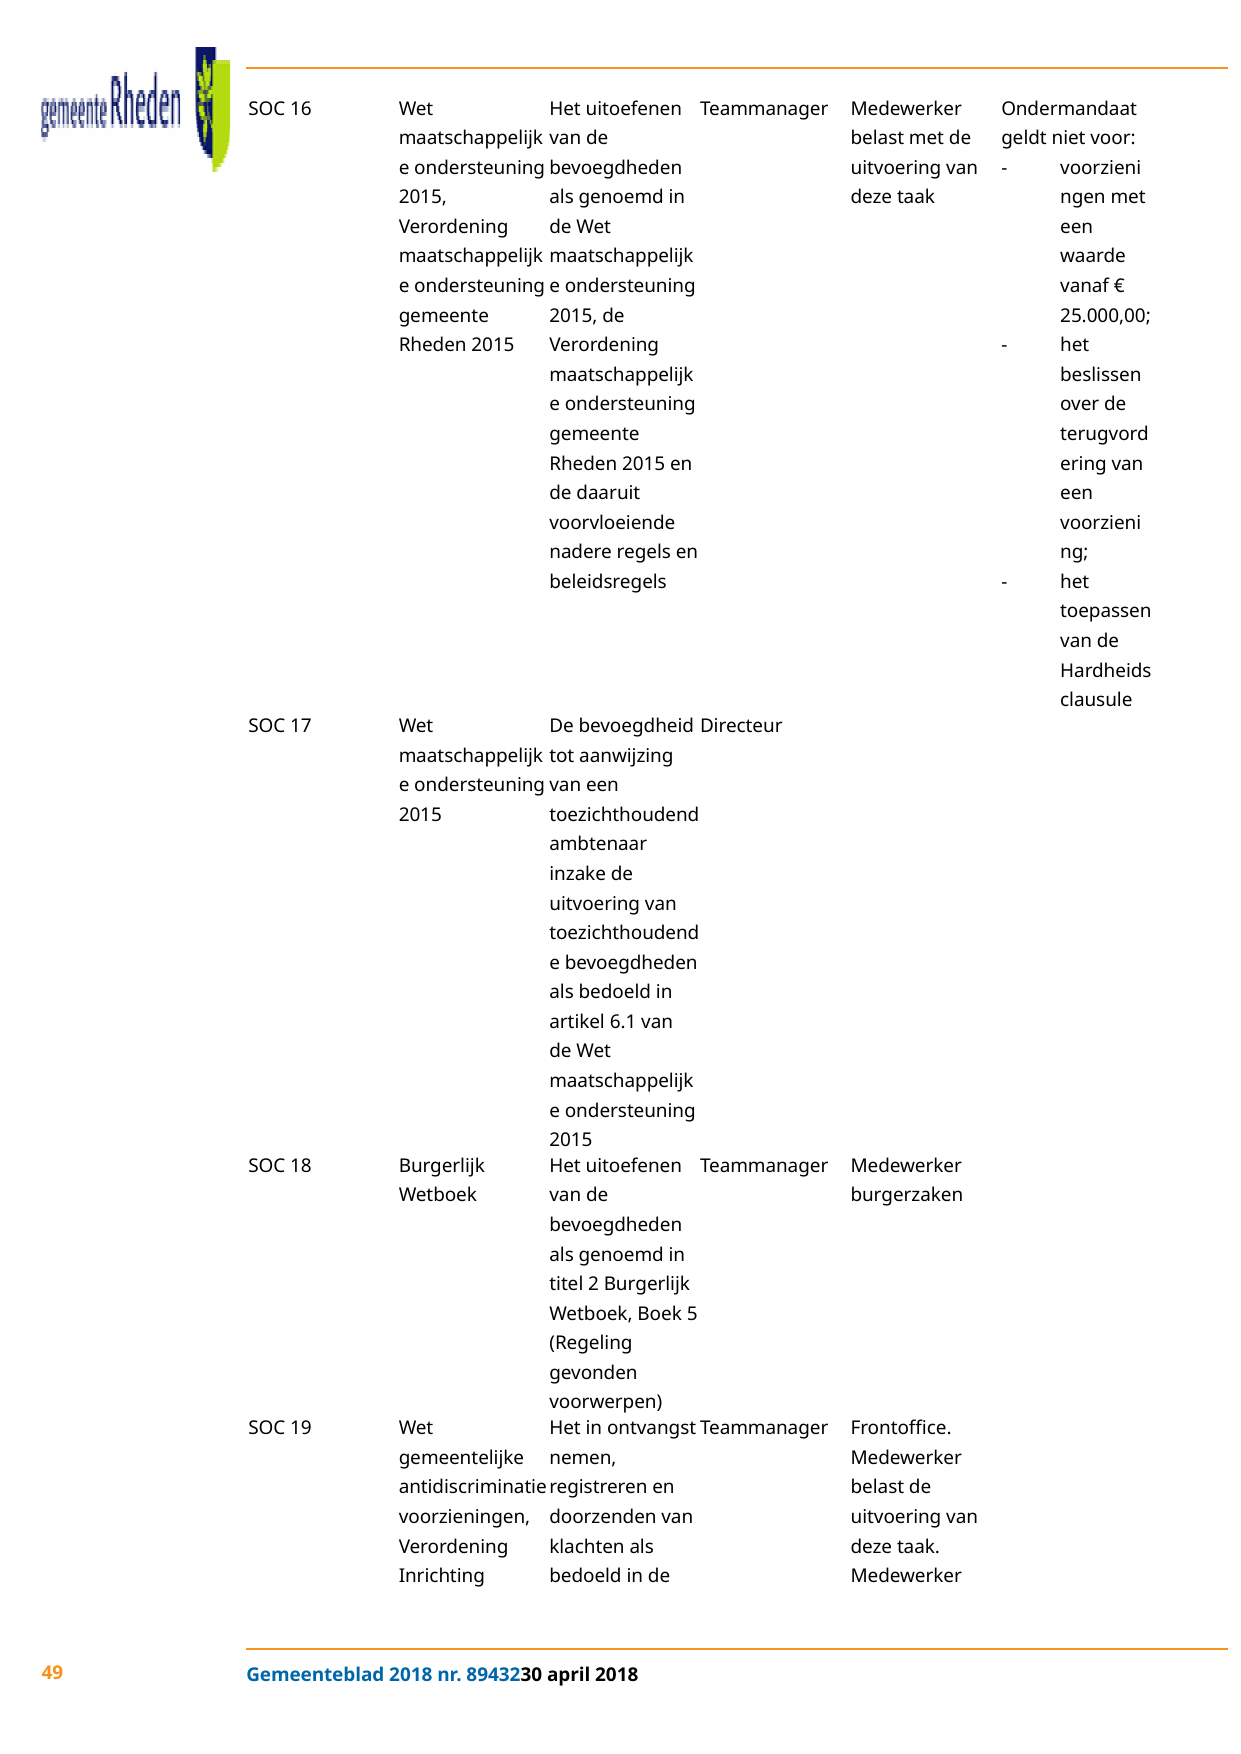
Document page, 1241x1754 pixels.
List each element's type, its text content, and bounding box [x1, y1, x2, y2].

table_cell De bevoegdheid tot aanwijzing van een toezichthoudend ambtenaar inzake de uitvoering van toezichthoudende bevoegdheden als bedoeld in artikel 6.1 van de Wet maatschappelijke ondersteuning 2015 [549, 712, 700, 1152]
table_cell [1001, 1415, 1152, 1588]
table_cell Wet maatschappelijke ondersteuning 2015, Verordening maatschappelijke ondersteuning gemeente Rheden 2015 [399, 95, 549, 712]
table_cell Teammanager [700, 1415, 850, 1588]
table_cell SOC 16 [248, 95, 398, 712]
table_cell Burgerlijk Wetboek [399, 1152, 549, 1414]
picture [41, 47, 231, 172]
table_cell Frontoffice. Medewerker belast de uitvoering van deze taak. Medewerker [850, 1415, 1001, 1588]
table_cell Het in ontvangst nemen, registreren en doorzenden van klachten als bedoeld in de [549, 1415, 700, 1588]
table_cell Het uitoefenen van de bevoegdheden als genoemd in titel 2 Burgerlijk Wetboek, Boek 5 (Regeling gevonden voorwerpen) [549, 1152, 700, 1414]
table_cell [1001, 712, 1152, 1152]
table_cell Medewerker belast met de uitvoering van deze taak [850, 95, 1001, 712]
table_cell Teammanager [700, 95, 850, 712]
table_cell Directeur [700, 712, 850, 1152]
table_cell Ondermandaat geldt niet voor: voorzieningen met een waarde vanaf € 25.000,00; het beslissen over de terugvordering van een voorziening; het toepassen van de Hardheidsclausule [1001, 95, 1152, 712]
table_cell SOC 19 [248, 1415, 398, 1588]
table_cell SOC 17 [248, 712, 398, 1152]
table_cell Teammanager [700, 1152, 850, 1414]
table_cell [1001, 1152, 1152, 1414]
table_cell [850, 712, 1001, 1152]
table_cell Medewerker burgerzaken [850, 1152, 1001, 1414]
table_cell Wet maatschappelijke ondersteuning 2015 [399, 712, 549, 1152]
table_cell Het uitoefenen van de bevoegdheden als genoemd in de Wet maatschappelijke ondersteuning 2015, de Verordening maatschappelijke ondersteuning gemeente Rheden 2015 en de daaruit voorvloeiende nadere regels en beleidsregels [549, 95, 700, 712]
table_cell SOC 18 [248, 1152, 398, 1414]
table_cell Wet gemeentelijke antidiscriminatievoorzieningen, Verordening Inrichting [399, 1415, 549, 1588]
